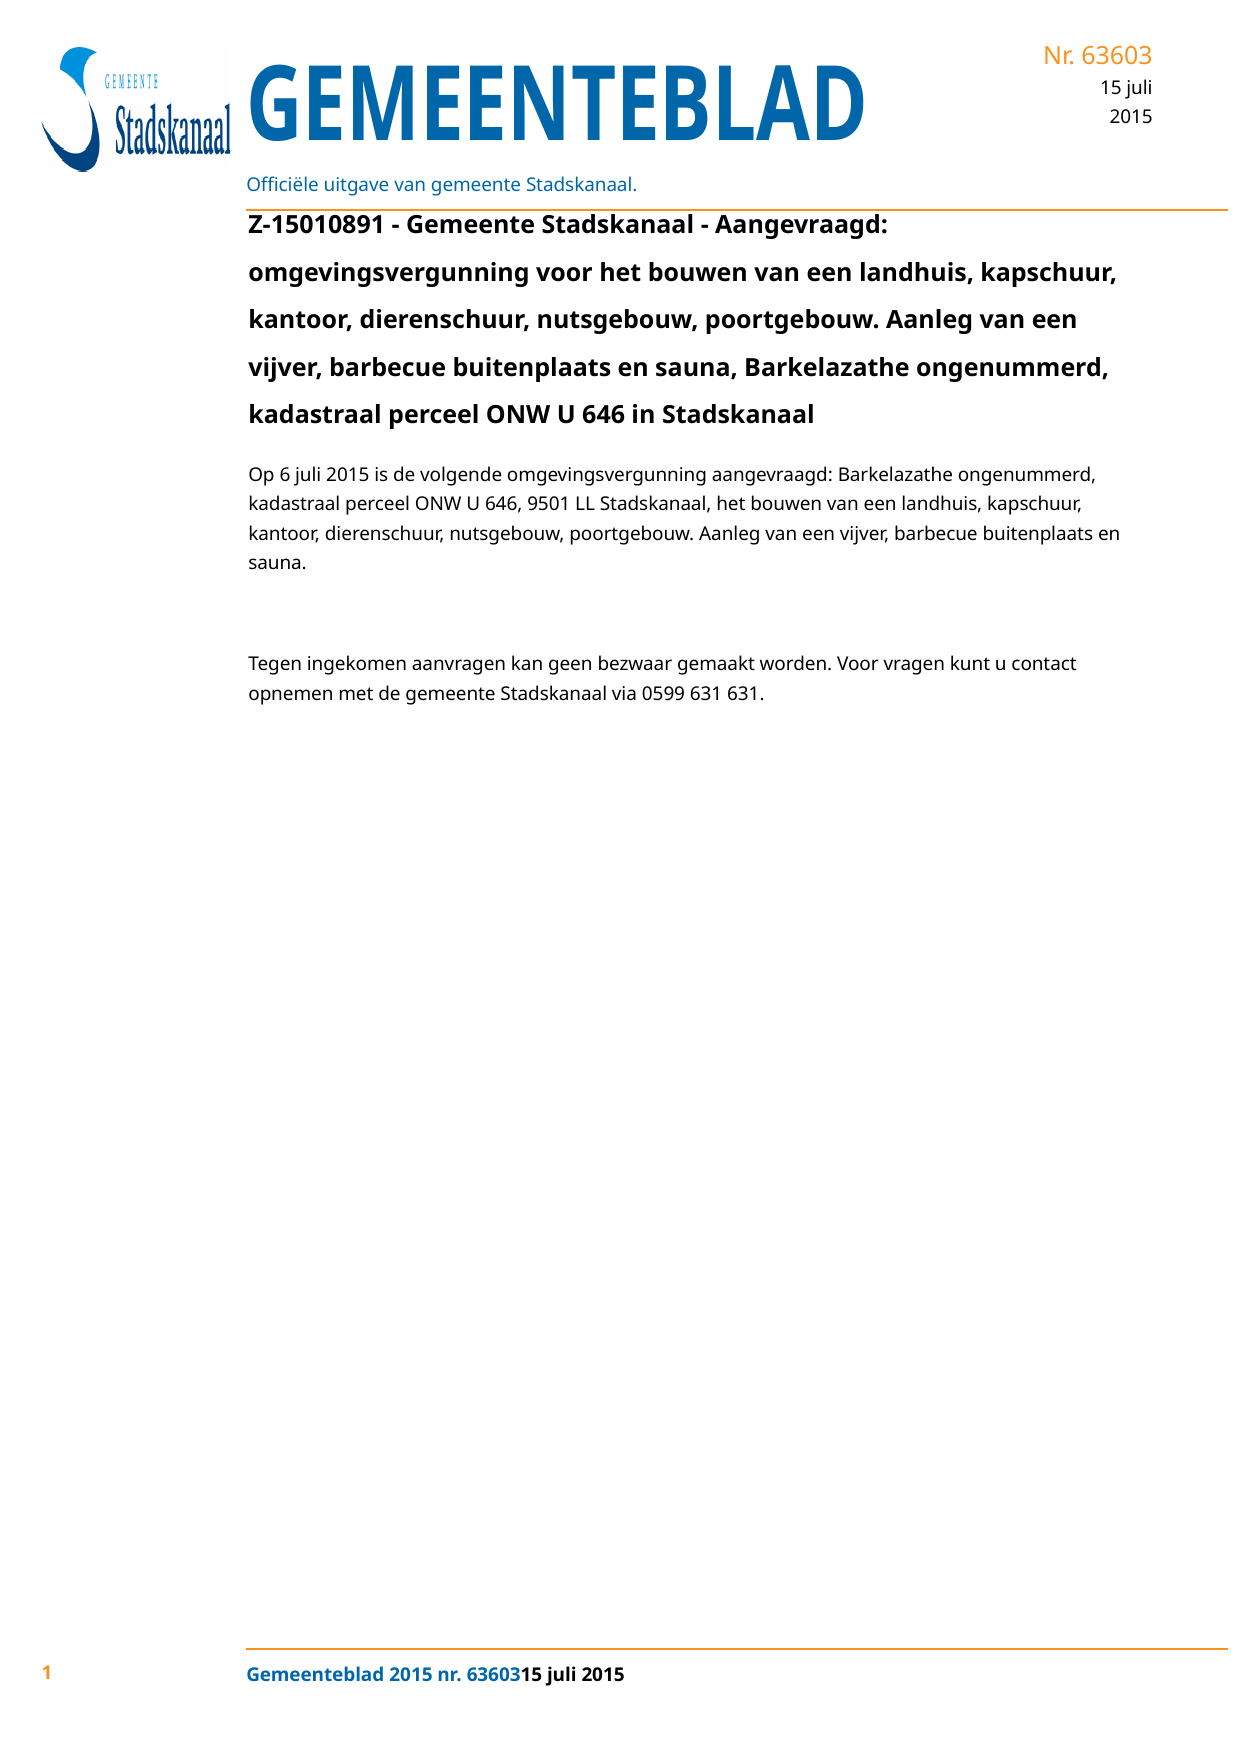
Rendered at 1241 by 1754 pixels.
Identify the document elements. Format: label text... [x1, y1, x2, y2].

picture [41, 47, 231, 172]
text Tegen ingekomen aanvragen kan geen bezwaar gemaakt worden. Voor vragen kunt u contact opnemen met de gemeente Stadskanaal via 0599 631 631. [248, 650, 1152, 706]
text Z-15010891 - Gemeente Stadskanaal - Aangevraagd: omgevingsvergunning voor het bouwen van een landhuis, kapschuur, kantoor, dierenschuur, nutsgebouw, poortgebouw. Aanleg van een vijver, barbecue buitenplaats en sauna, Barkelazathe ongenummerd, kadastraal perceel ONW U 646 in Stadskanaal [248, 211, 1152, 431]
text Op 6 juli 2015 is de volgende omgevingsvergunning aangevraagd: Barkelazathe ongenummerd, kadastraal perceel ONW U 646, 9501 LL Stadskanaal, het bouwen van een landhuis, kapschuur, kantoor, dierenschuur, nutsgebouw, poortgebouw. Aanleg van een vijver, barbecue buitenplaats en sauna. [248, 461, 1152, 575]
